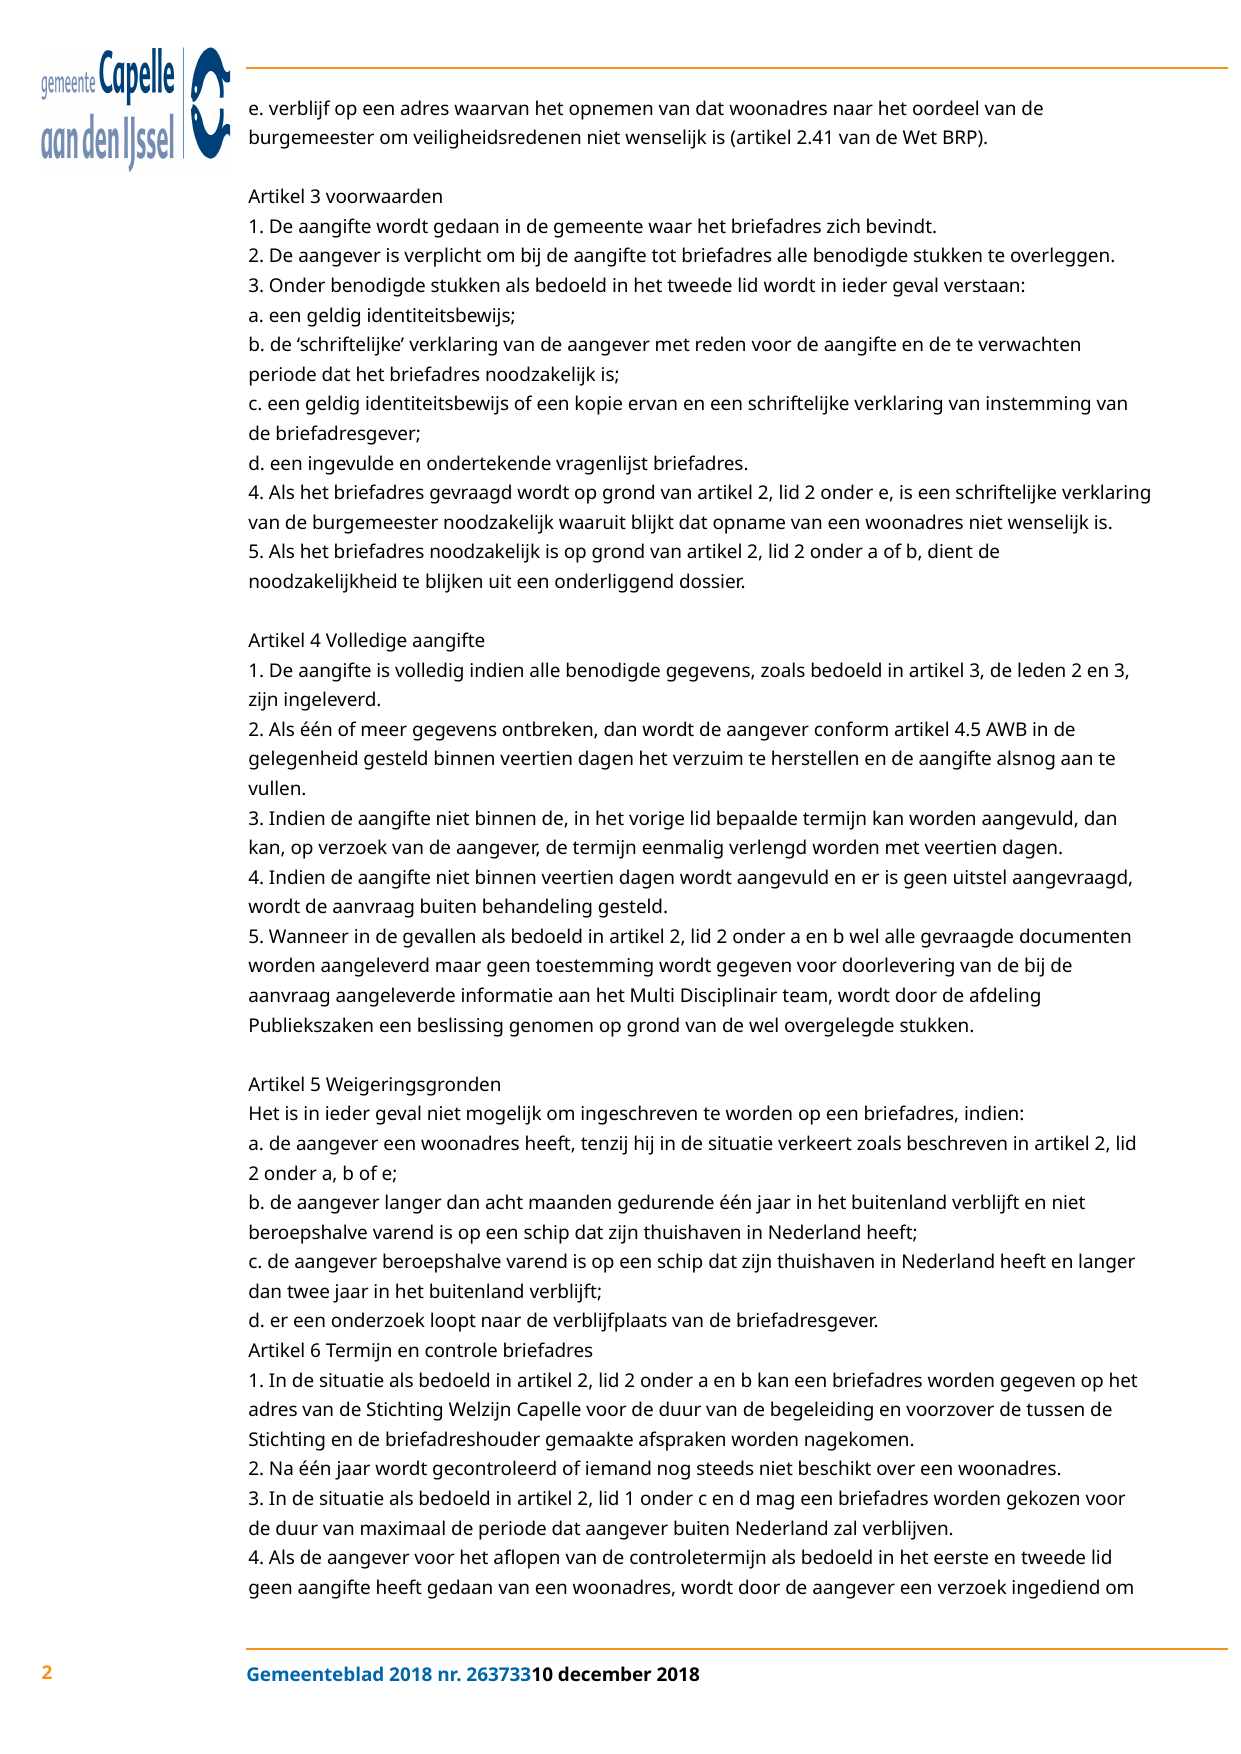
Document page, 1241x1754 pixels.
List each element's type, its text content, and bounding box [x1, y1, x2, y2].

text 4. Als de aangever voor het aflopen van de controletermijn als bedoeld in het eerste en tweede lid geen aangifte heeft gedaan van een woonadres, wordt door de aangever een verzoek ingediend om [248, 1544, 1152, 1600]
text 3. In de situatie als bedoeld in artikel 2, lid 1 onder c en d mag een briefadres worden gekozen voor de duur van maximaal de periode dat aangever buiten Nederland zal verblijven. [248, 1485, 1152, 1541]
text 4. Indien de aangifte niet binnen veertien dagen wordt aangevuld en er is geen uitstel aangevraagd, wordt de aanvraag buiten behandeling gesteld. [248, 864, 1152, 919]
text 2. Als één of meer gegevens ontbreken, dan wordt de aangever conform artikel 4.5 AWB in de gelegenheid gesteld binnen veertien dagen het verzuim te herstellen en de aangifte alsnog aan te vullen. [248, 716, 1152, 801]
text a. een geldig identiteitsbewijs; [248, 302, 1152, 328]
text 5. Als het briefadres noodzakelijk is op grond van artikel 2, lid 2 onder a of b, dient de noodzakelijkheid te blijken uit een onderliggend dossier. [248, 538, 1152, 594]
text a. de aangever een woonadres heeft, tenzij hij in de situatie verkeert zoals beschreven in artikel 2, lid 2 onder a, b of e; [248, 1130, 1152, 1186]
text 1. De aangifte is volledig indien alle benodigde gegevens, zoals bedoeld in artikel 3, de leden 2 en 3, zijn ingeleverd. [248, 657, 1152, 712]
picture [41, 47, 231, 172]
text Het is in ieder geval niet mogelijk om ingeschreven te worden op een briefadres, indien: [248, 1101, 1152, 1126]
text Artikel 4 Volledige aangifte [248, 627, 1152, 653]
text b. de ‘schriftelijke’ verklaring van de aangever met reden voor de aangifte en de te verwachten periode dat het briefadres noodzakelijk is; [248, 331, 1152, 387]
text Artikel 5 Weigeringsgronden [248, 1071, 1152, 1097]
text 2. De aangever is verplicht om bij de aangifte tot briefadres alle benodigde stukken te overleggen. [248, 243, 1152, 268]
text c. de aangever beroepshalve varend is op een schip dat zijn thuishaven in Nederland heeft en langer dan twee jaar in het buitenland verblijft; [248, 1248, 1152, 1304]
text 3. Indien de aangifte niet binnen de, in het vorige lid bepaalde termijn kan worden aangevuld, dan kan, op verzoek van de aangever, de termijn eenmalig verlengd worden met veertien dagen. [248, 805, 1152, 860]
text 3. Onder benodigde stukken als bedoeld in het tweede lid wordt in ieder geval verstaan: [248, 272, 1152, 298]
text e. verblijf op een adres waarvan het opnemen van dat woonadres naar het oordeel van de burgemeester om veiligheidsredenen niet wenselijk is (artikel 2.41 van de Wet BRP). [248, 95, 1152, 150]
text 4. Als het briefadres gevraagd wordt op grond van artikel 2, lid 2 onder e, is een schriftelijke verklaring van de burgemeester noodzakelijk waaruit blijkt dat opname van een woonadres niet wenselijk is. [248, 479, 1152, 535]
text d. een ingevulde en ondertekende vragenlijst briefadres. [248, 450, 1152, 476]
text 1. In de situatie als bedoeld in artikel 2, lid 2 onder a en b kan een briefadres worden gegeven op het adres van de Stichting Welzijn Capelle voor de duur van de begeleiding en voorzover de tussen de Stichting en de briefadreshouder gemaakte afspraken worden nagekomen. [248, 1367, 1152, 1452]
text c. een geldig identiteitsbewijs of een kopie ervan en een schriftelijke verklaring van instemming van de briefadresgever; [248, 391, 1152, 446]
text b. de aangever langer dan acht maanden gedurende één jaar in het buitenland verblijft en niet beroepshalve varend is op een schip dat zijn thuishaven in Nederland heeft; [248, 1189, 1152, 1245]
text 1. De aangifte wordt gedaan in de gemeente waar het briefadres zich bevindt. [248, 213, 1152, 239]
text 2. Na één jaar wordt gecontroleerd of iemand nog steeds niet beschikt over een woonadres. [248, 1456, 1152, 1481]
text 5. Wanneer in de gevallen als bedoeld in artikel 2, lid 2 onder a en b wel alle gevraagde documenten worden aangeleverd maar geen toestemming wordt gegeven voor doorlevering van de bij de aanvraag aangeleverde informatie aan het Multi Disciplinair team, wordt door de afdeling Publiekszaken een beslissing genomen op grond van de wel overgelegde stukken. [248, 923, 1152, 1038]
text Artikel 6 Termijn en controle briefadres [248, 1337, 1152, 1363]
text Artikel 3 voorwaarden [248, 183, 1152, 209]
text d. er een onderzoek loopt naar de verblijfplaats van de briefadresgever. [248, 1308, 1152, 1333]
